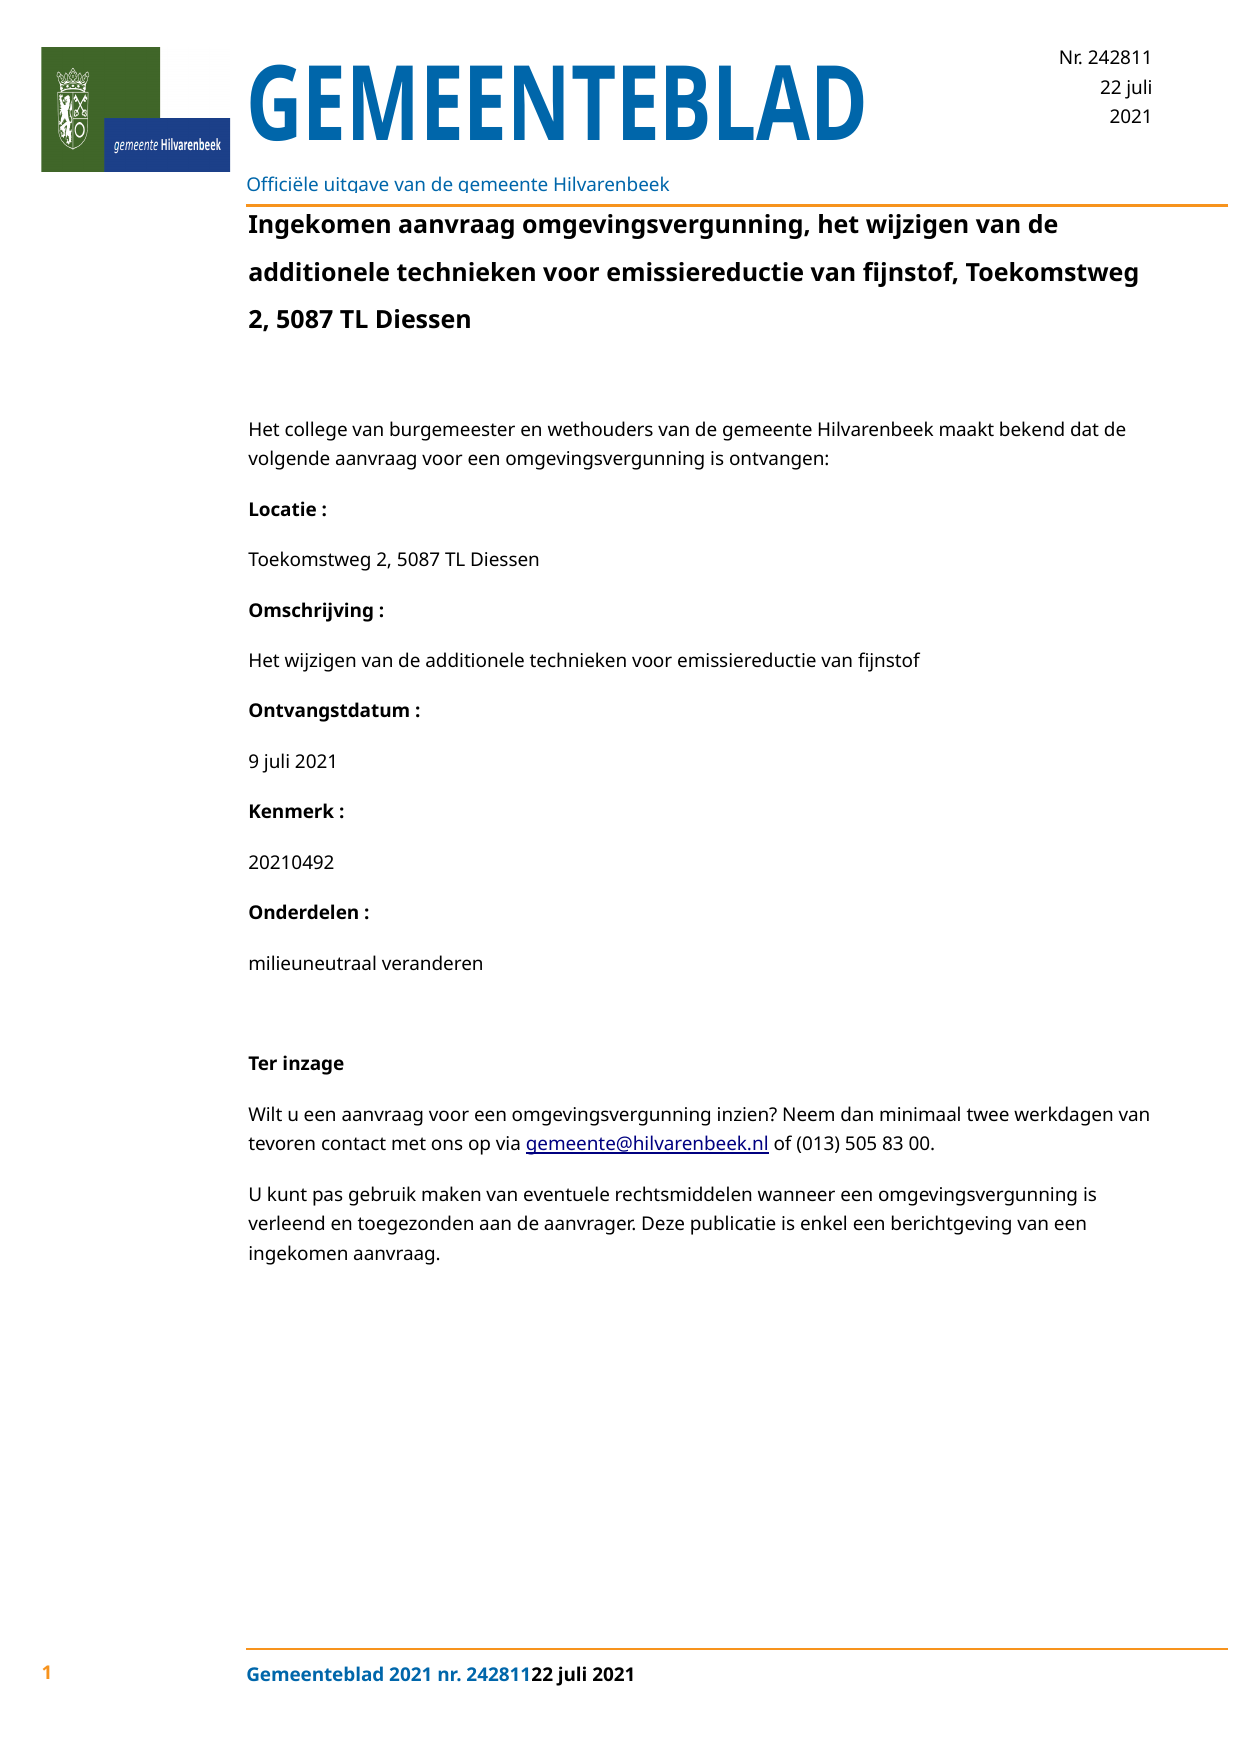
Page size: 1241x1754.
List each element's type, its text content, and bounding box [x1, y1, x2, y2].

text Toekomstweg 2, 5087 TL Diessen [248, 546, 1152, 572]
text Het wijzigen van de additionele technieken voor emissiereductie van fijnstof [248, 647, 1152, 673]
picture [41, 47, 231, 172]
text 20210492 [248, 849, 1152, 874]
text Omschrijving : [248, 597, 1152, 622]
text U kunt pas gebruik maken van eventuele rechtsmiddelen wanneer een omgevingsvergunning is verleend en toegezonden aan de aanvrager. Deze publicatie is enkel een berichtgeving van een ingekomen aanvraag. [248, 1181, 1152, 1266]
text Ontvangstdatum : [248, 698, 1152, 723]
text Het college van burgemeester en wethouders van de gemeente Hilvarenbeek maakt bekend dat de volgende aanvraag voor een omgevingsvergunning is ontvangen: [248, 416, 1152, 471]
text Ingekomen aanvraag omgevingsvergunning, het wijzigen van de additionele technieken voor emissiereductie van fijnstof, Toekomstweg 2, 5087 TL Diessen [248, 207, 1152, 336]
text Wilt u een aanvraag voor een omgevingsvergunning inzien? Neem dan minimaal twee werkdagen van tevoren contact met ons op via gemeente@hilvarenbeek.nl of (013) 505 83 00. [248, 1101, 1152, 1156]
text Locatie : [248, 496, 1152, 522]
text Ter inzage [248, 1051, 1152, 1076]
text 9 juli 2021 [248, 748, 1152, 774]
text Kenmerk : [248, 798, 1152, 824]
text milieuneutraal veranderen [248, 950, 1152, 975]
text Onderdelen : [248, 899, 1152, 925]
